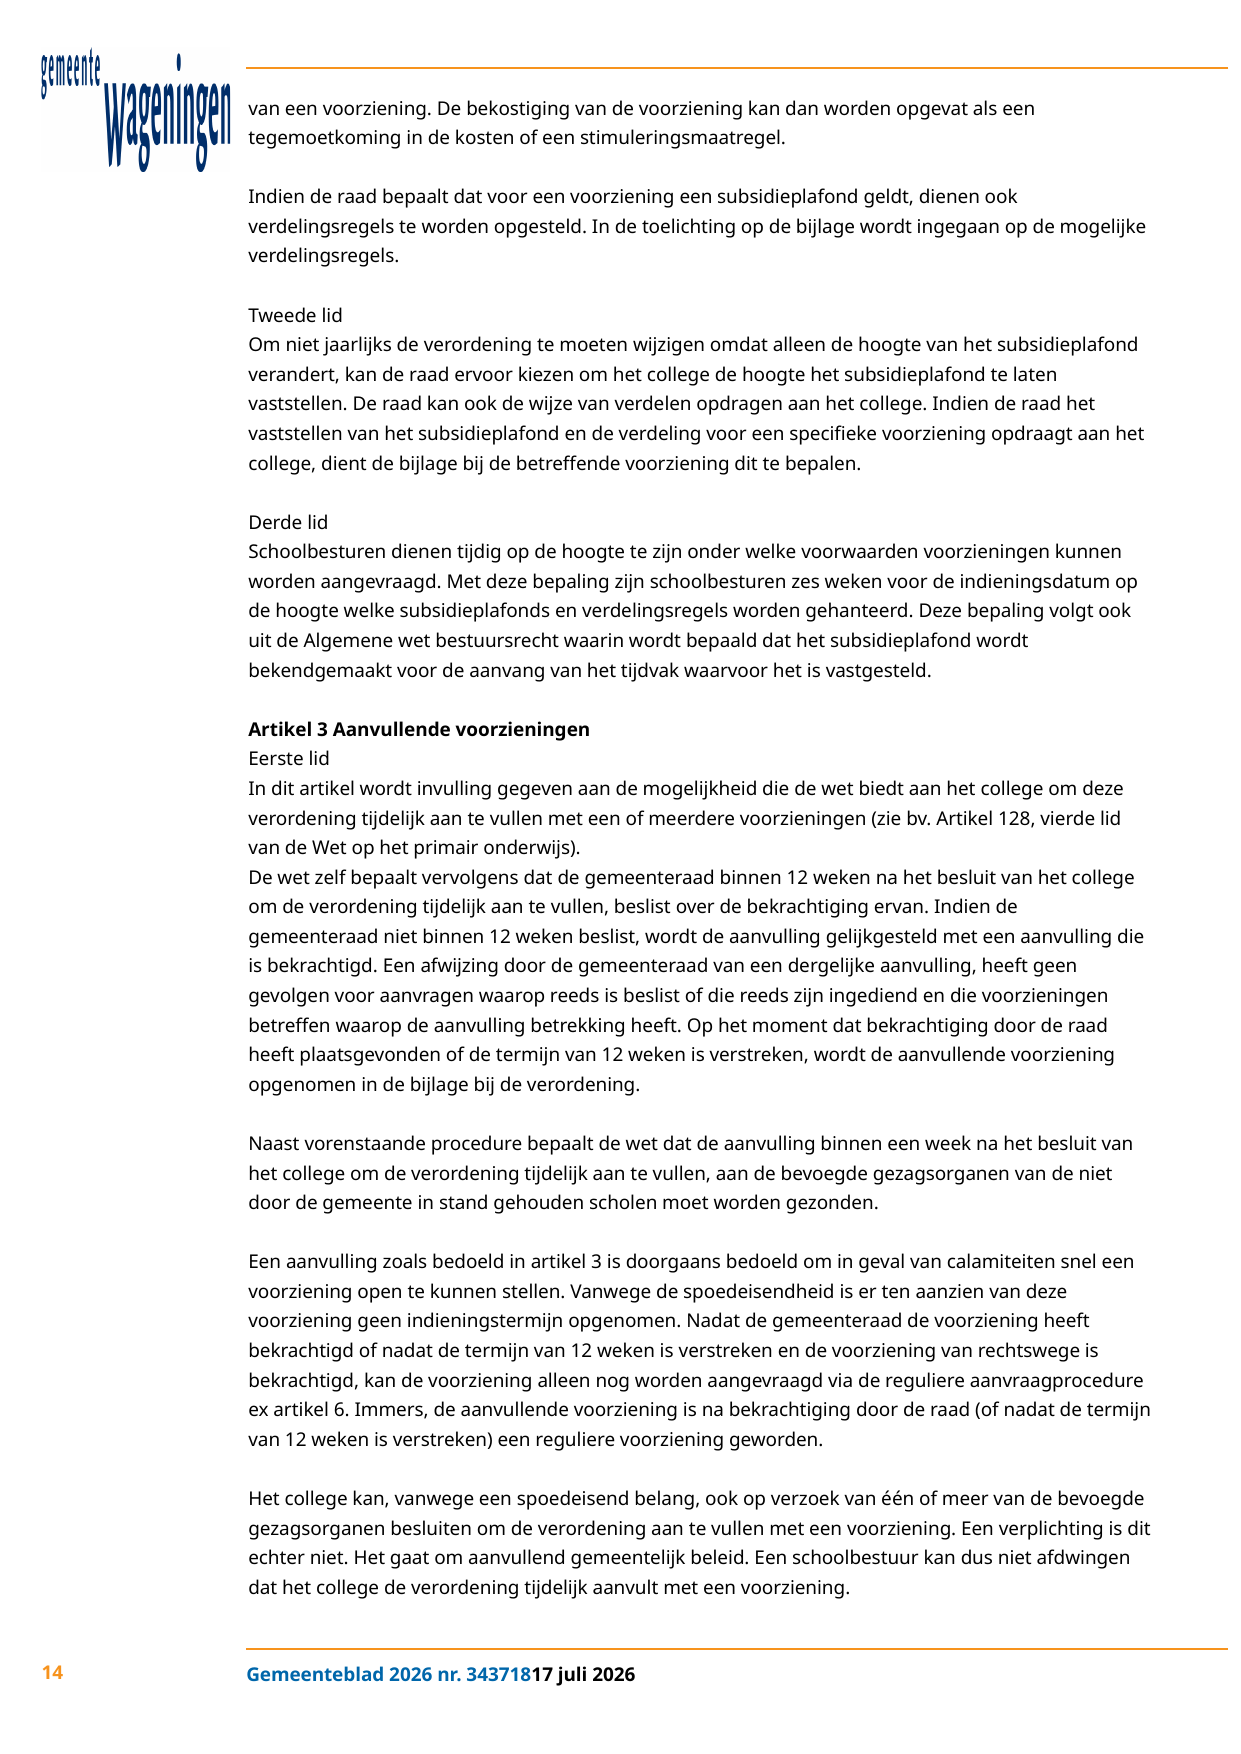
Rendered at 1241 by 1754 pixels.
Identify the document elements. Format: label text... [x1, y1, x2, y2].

text van een voorziening. De bekostiging van de voorziening kan dan worden opgevat als een tegemoetkoming in de kosten of een stimuleringsmaatregel. [248, 95, 1152, 150]
picture [41, 47, 231, 172]
text Indien de raad bepaalt dat voor een voorziening een subsidieplafond geldt, dienen ook verdelingsregels te worden opgesteld. In de toelichting op de bijlage wordt ingegaan op de mogelijke verdelingsregels. [248, 183, 1152, 268]
text Derde lid [248, 509, 1152, 535]
text In dit artikel wordt invulling gegeven aan de mogelijkheid die de wet biedt aan het college om deze verordening tijdelijk aan te vullen met een of meerdere voorzieningen (zie bv. Artikel 128, vierde lid van de Wet op het primair onderwijs). [248, 775, 1152, 860]
text Artikel 3 Aanvullende voorzieningen [248, 716, 1152, 742]
text Eerste lid [248, 746, 1152, 771]
text Het college kan, vanwege een spoedeisend belang, ook op verzoek van één of meer van de bevoegde gezagsorganen besluiten om de verordening aan te vullen met een voorziening. Een verplichting is dit echter niet. Het gaat om aanvullend gemeentelijk beleid. Een schoolbestuur kan dus niet afdwingen dat het college de verordening tijdelijk aanvult met een voorziening. [248, 1485, 1152, 1600]
text Schoolbesturen dienen tijdig op de hoogte te zijn onder welke voorwaarden voorzieningen kunnen worden aangevraagd. Met deze bepaling zijn schoolbesturen zes weken voor de indieningsdatum op de hoogte welke subsidieplafonds en verdelingsregels worden gehanteerd. Deze bepaling volgt ook uit de Algemene wet bestuursrecht waarin wordt bepaald dat het subsidieplafond wordt bekendgemaakt voor de aanvang van het tijdvak waarvoor het is vastgesteld. [248, 538, 1152, 683]
text Om niet jaarlijks de verordening te moeten wijzigen omdat alleen de hoogte van het subsidieplafond verandert, kan de raad ervoor kiezen om het college de hoogte het subsidieplafond te laten vaststellen. De raad kan ook de wijze van verdelen opdragen aan het college. Indien de raad het vaststellen van het subsidieplafond en de verdeling voor een specifieke voorziening opdraagt aan het college, dient de bijlage bij de betreffende voorziening dit te bepalen. [248, 331, 1152, 476]
text Naast vorenstaande procedure bepaalt de wet dat de aanvulling binnen een week na het besluit van het college om de verordening tijdelijk aan te vullen, aan de bevoegde gezagsorganen van de niet door de gemeente in stand gehouden scholen moet worden gezonden. [248, 1130, 1152, 1215]
text De wet zelf bepaalt vervolgens dat de gemeenteraad binnen 12 weken na het besluit van het college om de verordening tijdelijk aan te vullen, beslist over de bekrachtiging ervan. Indien de gemeenteraad niet binnen 12 weken beslist, wordt de aanvulling gelijkgesteld met een aanvulling die is bekrachtigd. Een afwijzing door de gemeenteraad van een dergelijke aanvulling, heeft geen gevolgen voor aanvragen waarop reeds is beslist of die reeds zijn ingediend en die voorzieningen betreffen waarop de aanvulling betrekking heeft. Op het moment dat bekrachtiging door de raad heeft plaatsgevonden of de termijn van 12 weken is verstreken, wordt de aanvullende voorziening opgenomen in de bijlage bij de verordening. [248, 864, 1152, 1097]
text Tweede lid [248, 302, 1152, 328]
text Een aanvulling zoals bedoeld in artikel 3 is doorgaans bedoeld om in geval van calamiteiten snel een voorziening open te kunnen stellen. Vanwege de spoedeisendheid is er ten aanzien van deze voorziening geen indieningstermijn opgenomen. Nadat de gemeenteraad de voorziening heeft bekrachtigd of nadat de termijn van 12 weken is verstreken en de voorziening van rechtswege is bekrachtigd, kan de voorziening alleen nog worden aangevraagd via de reguliere aanvraagprocedure ex artikel 6. Immers, de aanvullende voorziening is na bekrachtiging door de raad (of nadat de termijn van 12 weken is verstreken) een reguliere voorziening geworden. [248, 1248, 1152, 1452]
